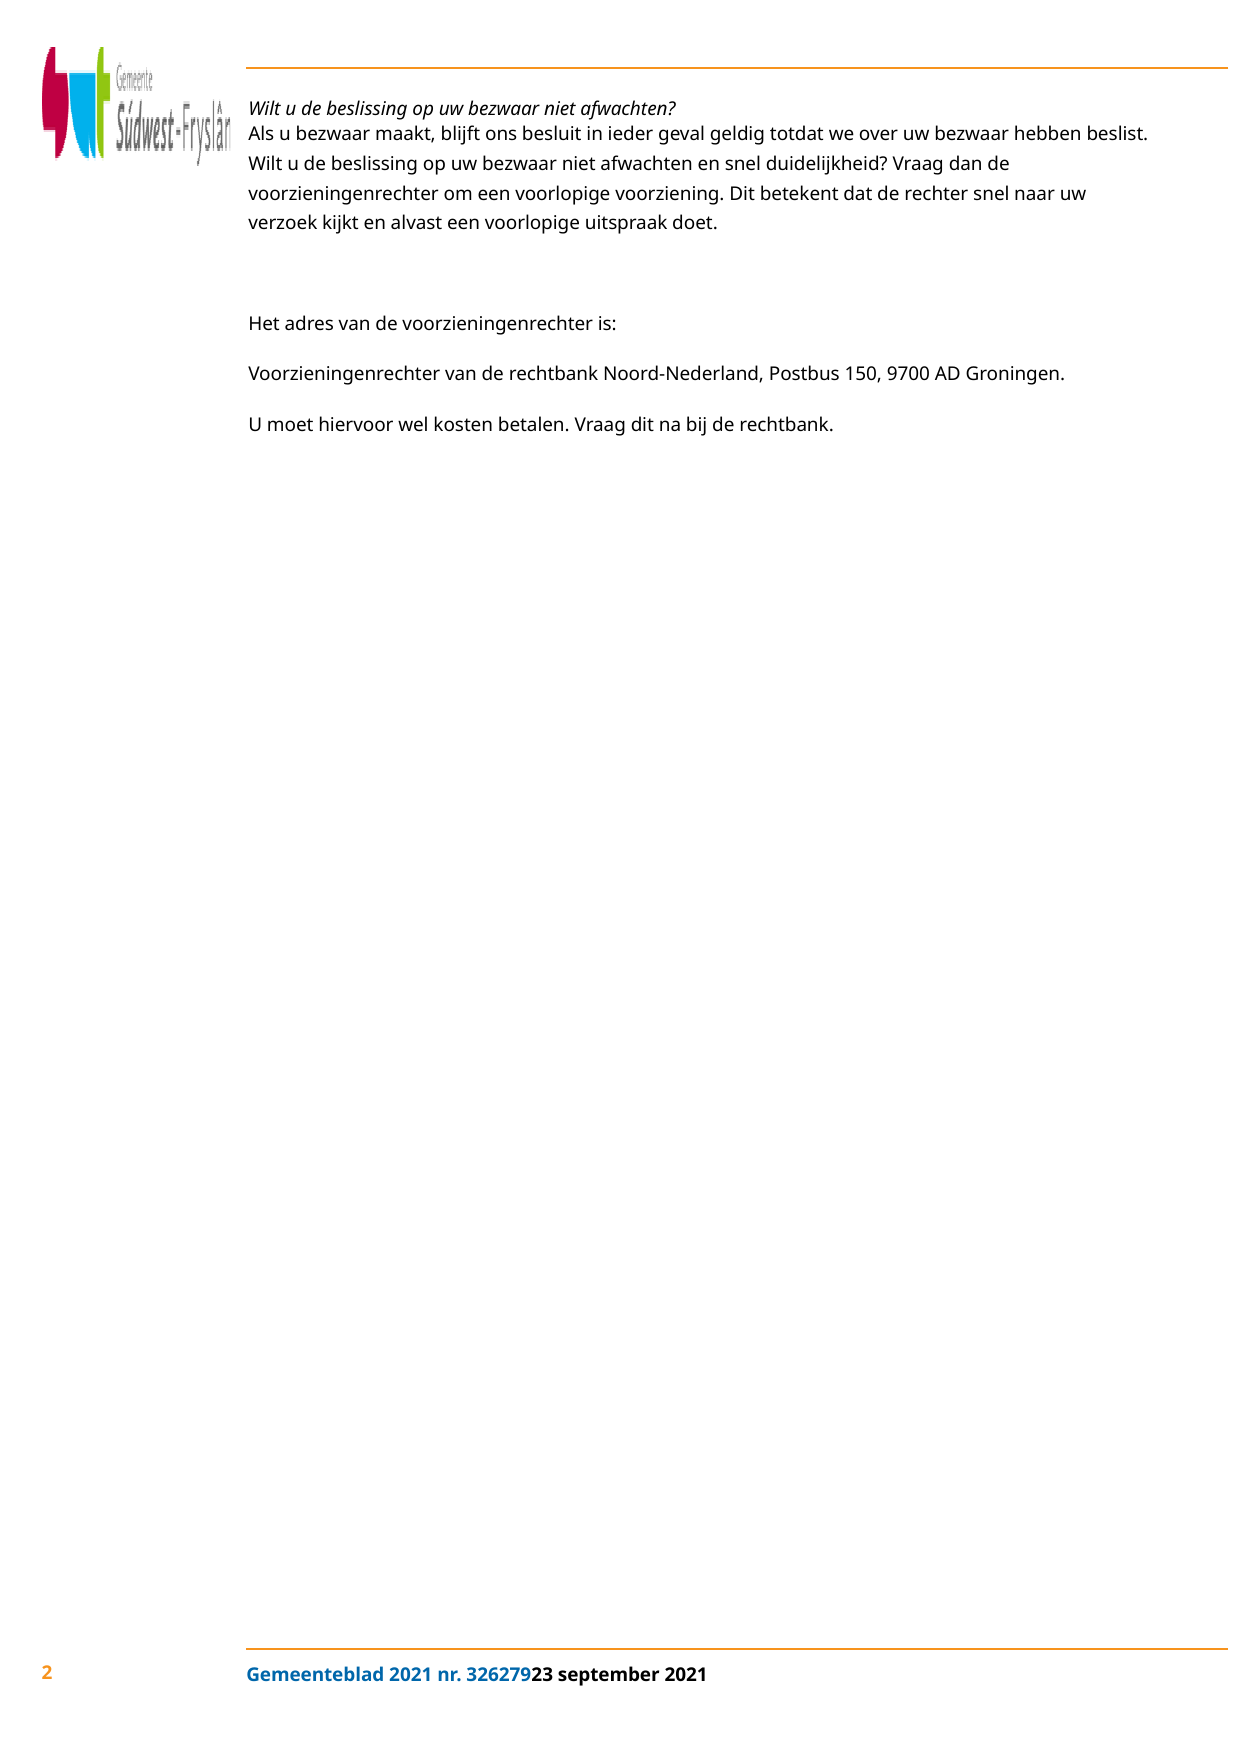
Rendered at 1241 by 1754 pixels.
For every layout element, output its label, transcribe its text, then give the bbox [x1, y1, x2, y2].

text Het adres van de voorzieningenrechter is: [248, 310, 1152, 336]
picture [41, 47, 231, 172]
text U moet hiervoor wel kosten betalen. Vraag dit na bij de rechtbank. [248, 411, 1152, 437]
text Wilt u de beslissing op uw bezwaar niet afwachten? [248, 95, 1152, 121]
text Voorzieningenrechter van de rechtbank Noord-Nederland, Postbus 150, 9700 AD Groningen. [248, 361, 1152, 386]
text Als u bezwaar maakt, blijft ons besluit in ieder geval geldig totdat we over uw bezwaar hebben beslist. Wilt u de beslissing op uw bezwaar niet afwachten en snel duidelijkheid? Vraag dan de voorzieningenrechter om een voorlopige voorziening. Dit betekent dat de rechter snel naar uw verzoek kijkt en alvast een voorlopige uitspraak doet. [248, 121, 1152, 235]
